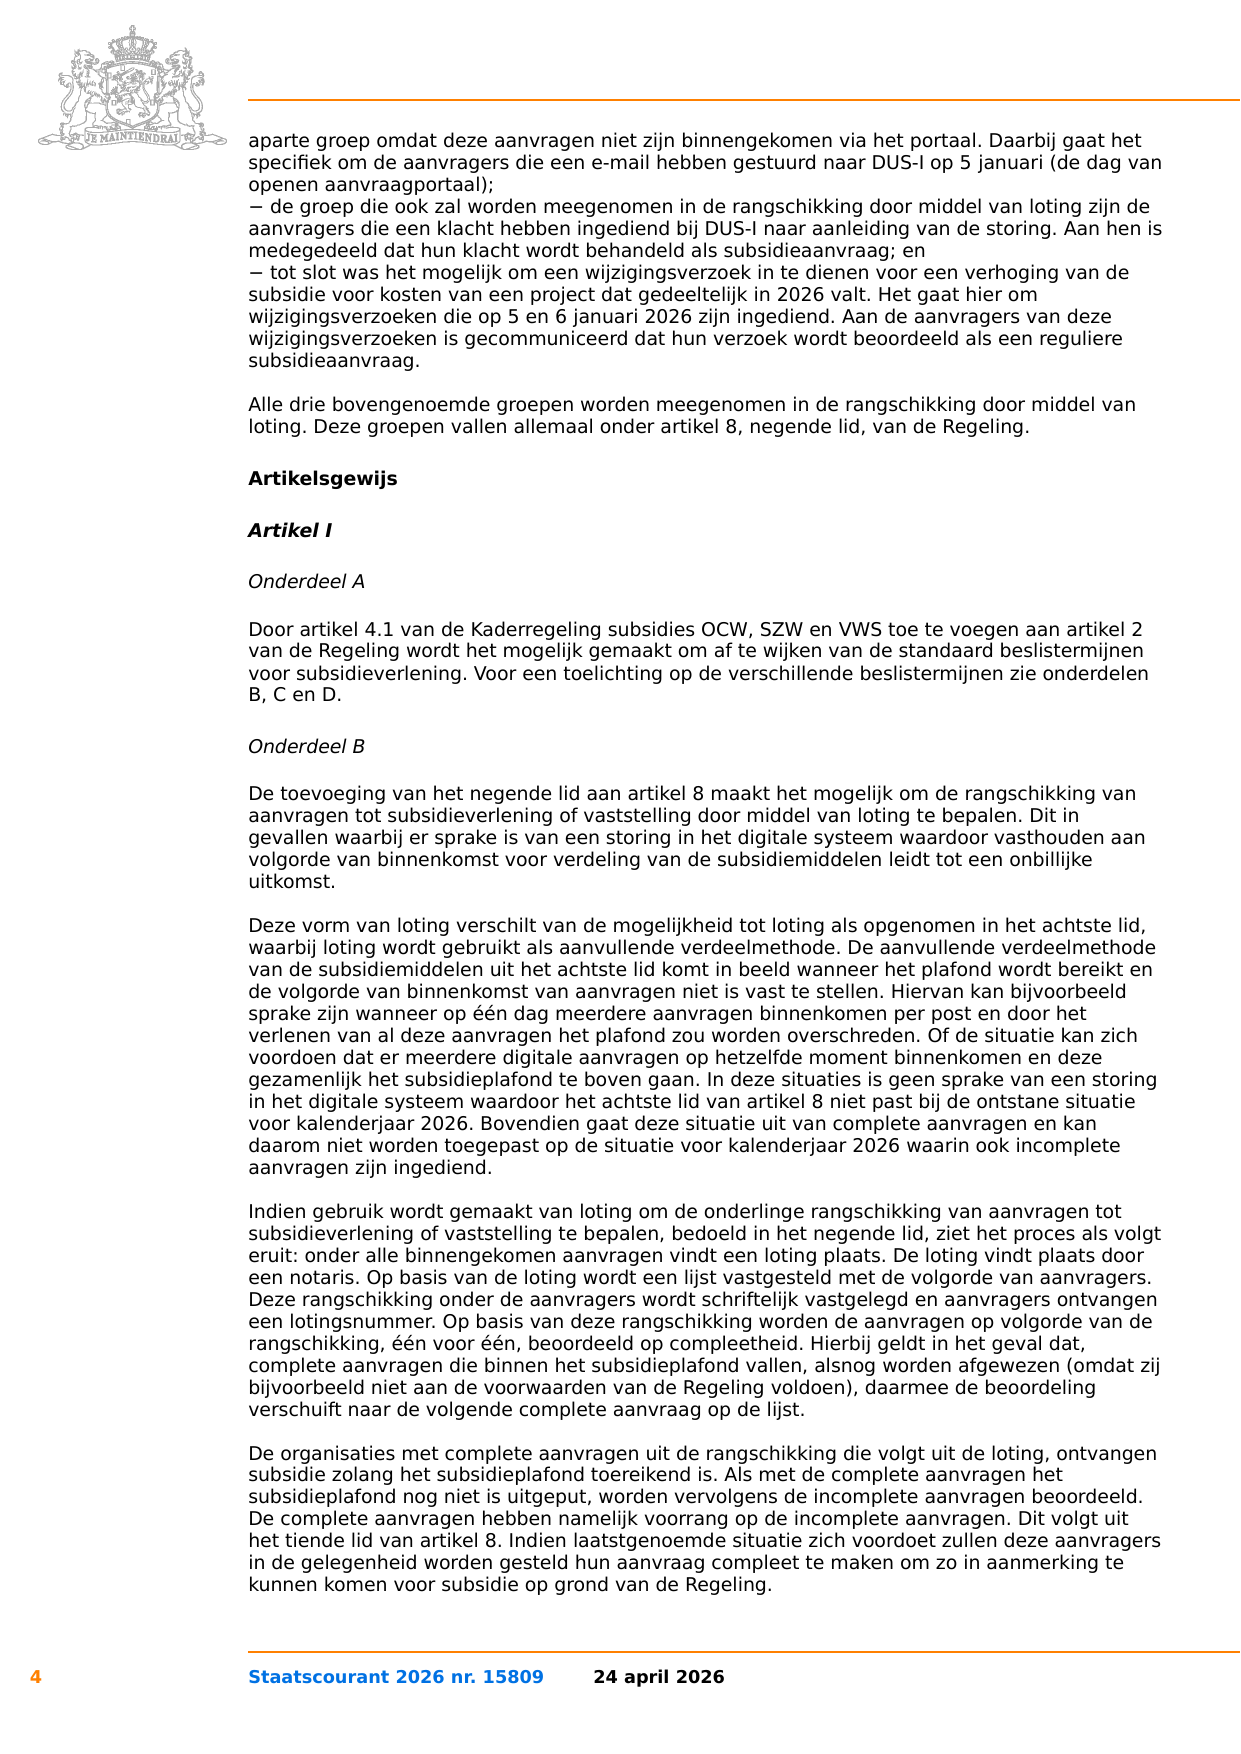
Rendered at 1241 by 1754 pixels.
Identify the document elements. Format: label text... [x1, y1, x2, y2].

text De toevoeging van het negende lid aan artikel 8 maakt het mogelijk om de rangschikking van aanvragen tot subsidieverlening of vaststelling door middel van loting te bepalen. Dit in gevallen waarbij er sprake is van een storing in het digitale systeem waardoor vasthouden aan volgorde van binnenkomst voor verdeling van de subsidiemiddelen leidt tot een onbillijke uitkomst. [248, 783, 1163, 893]
text De organisaties met complete aanvragen uit de rangschikking die volgt uit de loting, ontvangen subsidie zolang het subsidieplafond toereikend is. Als met de complete aanvragen het subsidieplafond nog niet is uitgeput, worden vervolgens de incomplete aanvragen beoordeeld. De complete aanvragen hebben namelijk voorrang op de incomplete aanvragen. Dit volgt uit het tiende lid van artikel 8. Indien laatstgenoemde situatie zich voordoet zullen deze aanvragers in de gelegenheid worden gesteld hun aanvraag compleet te maken om zo in aanmerking te kunnen komen voor subsidie op grond van de Regeling. [248, 1442, 1163, 1596]
text Deze vorm van loting verschilt van de mogelijkheid tot loting als opgenomen in het achtste lid, waarbij loting wordt gebruikt als aanvullende verdeelmethode. De aanvullende verdeelmethode van de subsidiemiddelen uit het achtste lid komt in beeld wanneer het plafond wordt bereikt en de volgorde van binnenkomst van aanvragen niet is vast te stellen. Hiervan kan bijvoorbeeld sprake zijn wanneer op één dag meerdere aanvragen binnenkomen per post en door het verlenen van al deze aanvragen het plafond zou worden overschreden. Of de situatie kan zich voordoen dat er meerdere digitale aanvragen op hetzelfde moment binnenkomen en deze gezamenlijk het subsidieplafond te boven gaan. In deze situaties is geen sprake van een storing in het digitale systeem waardoor het achtste lid van artikel 8 niet past bij de ontstane situatie voor kalenderjaar 2026. Bovendien gaat deze situatie uit van complete aanvragen en kan daarom niet worden toegepast op de situatie voor kalenderjaar 2026 waarin ook incomplete aanvragen zijn ingediend. [248, 915, 1163, 1179]
subtitle Onderdeel A [248, 571, 1163, 593]
text Door artikel 4.1 van de Kaderregeling subsidies OCW, SZW en VWS toe te voegen aan artikel 2 van de Regeling wordt het mogelijk gemaakt om af te wijken van de standaard beslistermijnen voor subsidieverlening. Voor een toelichting op de verschillende beslistermijnen zie onderdelen B, C en D. [248, 618, 1163, 706]
text Alle drie bovengenoemde groepen worden meegenomen in de rangschikking door middel van loting. Deze groepen vallen allemaal onder artikel 8, negende lid, van de Regeling. [248, 393, 1163, 437]
subtitle Onderdeel B [248, 736, 1163, 758]
text aparte groep omdat deze aanvragen niet zijn binnengekomen via het portaal. Daarbij gaat het specifiek om de aanvragers die een e-mail hebben gestuurd naar DUS-I op 5 januari (de dag van openen aanvraagportaal); [248, 130, 1163, 196]
text − tot slot was het mogelijk om een wijzigingsverzoek in te dienen voor een verhoging van de subsidie voor kosten van een project dat gedeeltelijk in 2026 valt. Het gaat hier om wijzigingsverzoeken die op 5 en 6 januari 2026 zijn ingediend. Aan de aanvragers van deze wijzigingsverzoeken is gecommuniceerd dat hun verzoek wordt beoordeeld als een reguliere subsidieaanvraag. [248, 262, 1163, 372]
subtitle Artikelsgewijs [248, 467, 1163, 489]
subtitle Artikel I [248, 519, 1163, 541]
text Indien gebruik wordt gemaakt van loting om de onderlinge rangschikking van aanvragen tot subsidieverlening of vaststelling te bepalen, bedoeld in het negende lid, ziet het proces als volgt eruit: onder alle binnengekomen aanvragen vindt een loting plaats. De loting vindt plaats door een notaris. Op basis van de loting wordt een lijst vastgesteld met de volgorde van aanvragers. Deze rangschikking onder de aanvragers wordt schriftelijk vastgelegd en aanvragers ontvangen een lotingsnummer. Op basis van deze rangschikking worden de aanvragen op volgorde van de rangschikking, één voor één, beoordeeld op compleetheid. Hierbij geldt in het geval dat, complete aanvragen die binnen het subsidieplafond vallen, alsnog worden afgewezen (omdat zij bijvoorbeeld niet aan de voorwaarden van de Regeling voldoen), daarmee de beoordeling verschuift naar de volgende complete aanvraag op de lijst. [248, 1201, 1163, 1421]
picture [38, 25, 227, 150]
text − de groep die ook zal worden meegenomen in de rangschikking door middel van loting zijn de aanvragers die een klacht hebben ingediend bij DUS-I naar aanleiding van de storing. Aan hen is medegedeeld dat hun klacht wordt behandeld als subsidieaanvraag; en [248, 196, 1163, 262]
